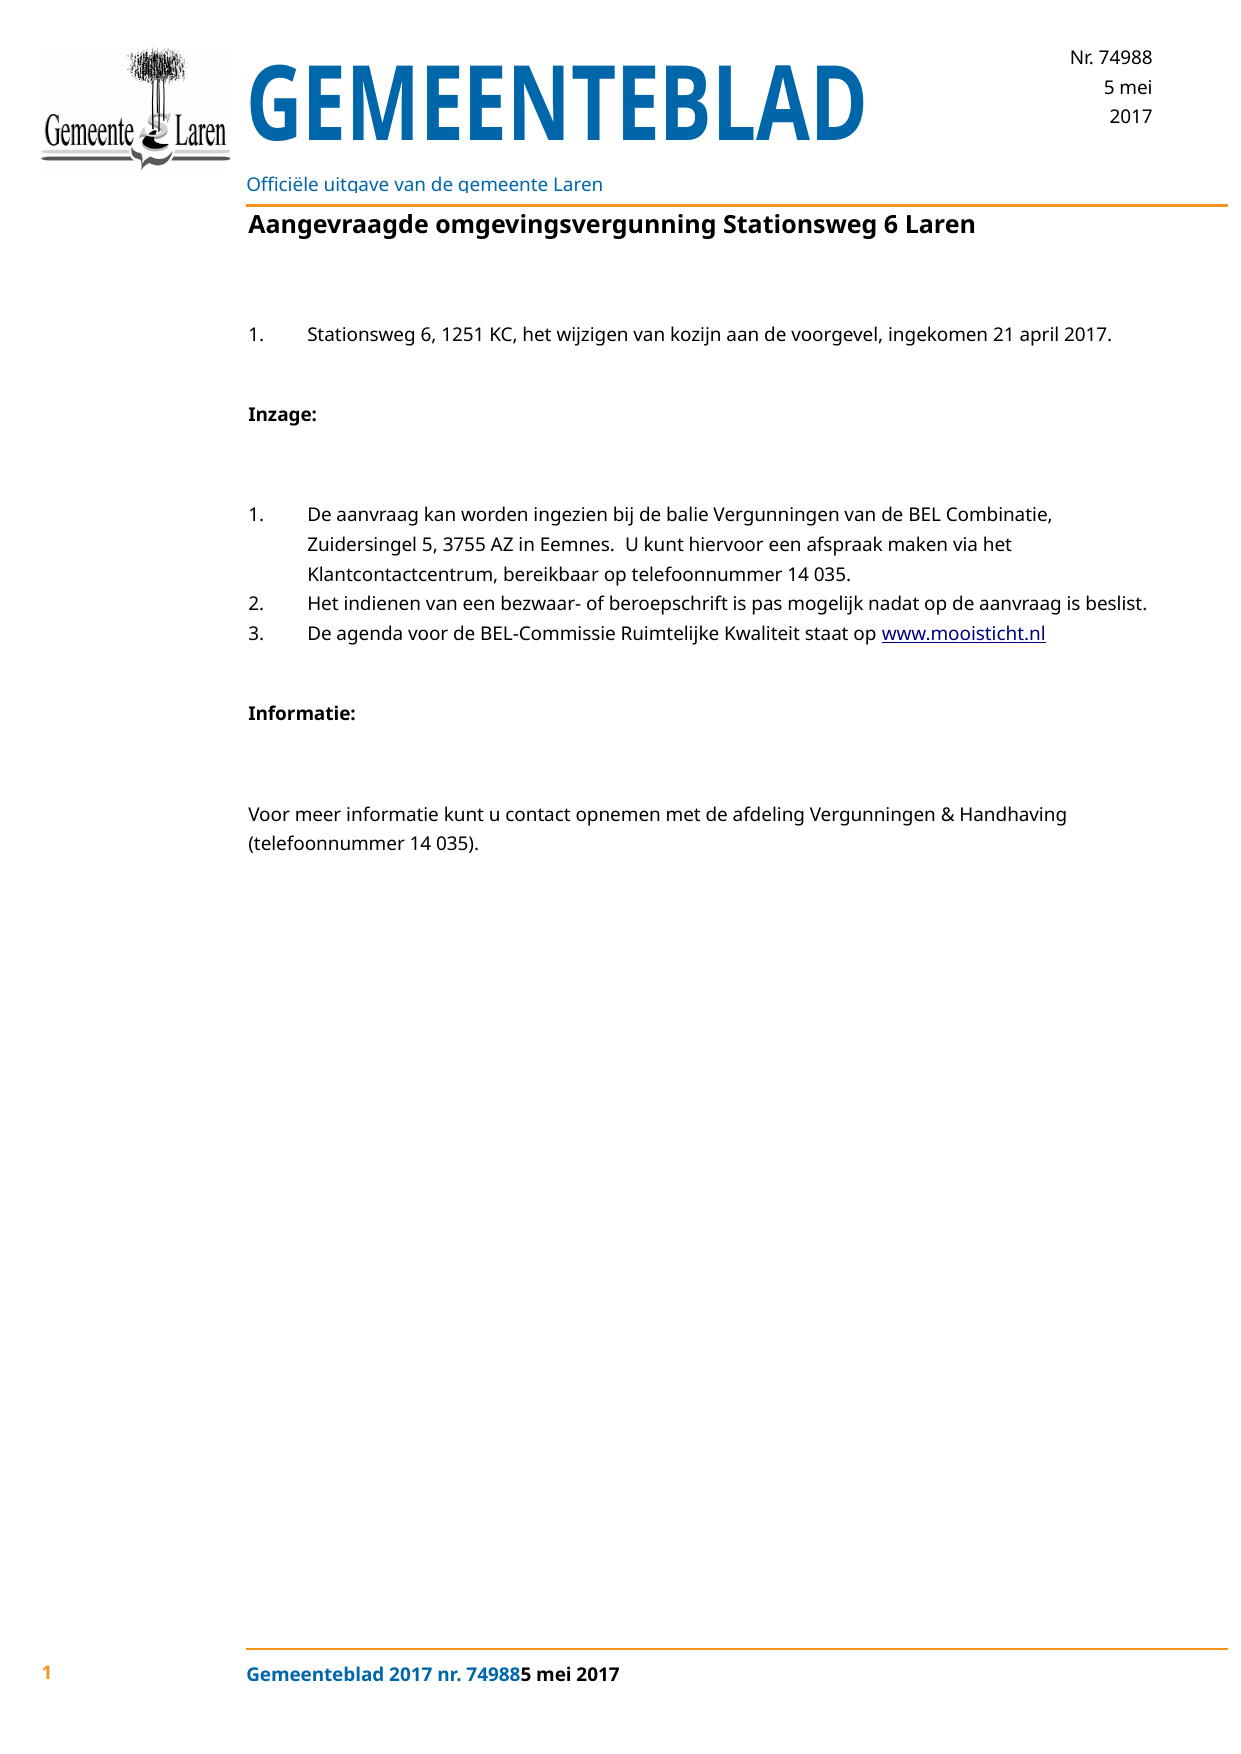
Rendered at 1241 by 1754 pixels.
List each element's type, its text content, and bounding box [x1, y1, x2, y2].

list Het indienen van een bezwaar- of beroepschrift is pas mogelijk nadat op de aanvraag is beslist. [248, 590, 1152, 616]
text Aangevraagde omgevingsvergunning Stationsweg 6 Laren [248, 207, 1152, 241]
picture [41, 47, 231, 172]
text Voor meer informatie kunt u contact opnemen met de afdeling Vergunningen & Handhaving (telefoonnummer 14 035). [248, 801, 1152, 856]
list Stationsweg 6, 1251 KC, het wijzigen van kozijn aan de voorgevel, ingekomen 21 april 2017. [248, 321, 1152, 346]
list De agenda voor de BEL-Commissie Ruimtelijke Kwaliteit staat op www.mooisticht.nl [248, 620, 1152, 646]
list De aanvraag kan worden ingezien bij de balie Vergunningen van de BEL Combinatie, Zuidersingel 5, 3755 AZ in Eemnes. U kunt hiervoor een afspraak maken via het Klantcontactcentrum, bereikbaar op telefoonnummer 14 035. [248, 502, 1152, 586]
text Inzage: [248, 401, 1152, 426]
text Informatie: [248, 700, 1152, 726]
